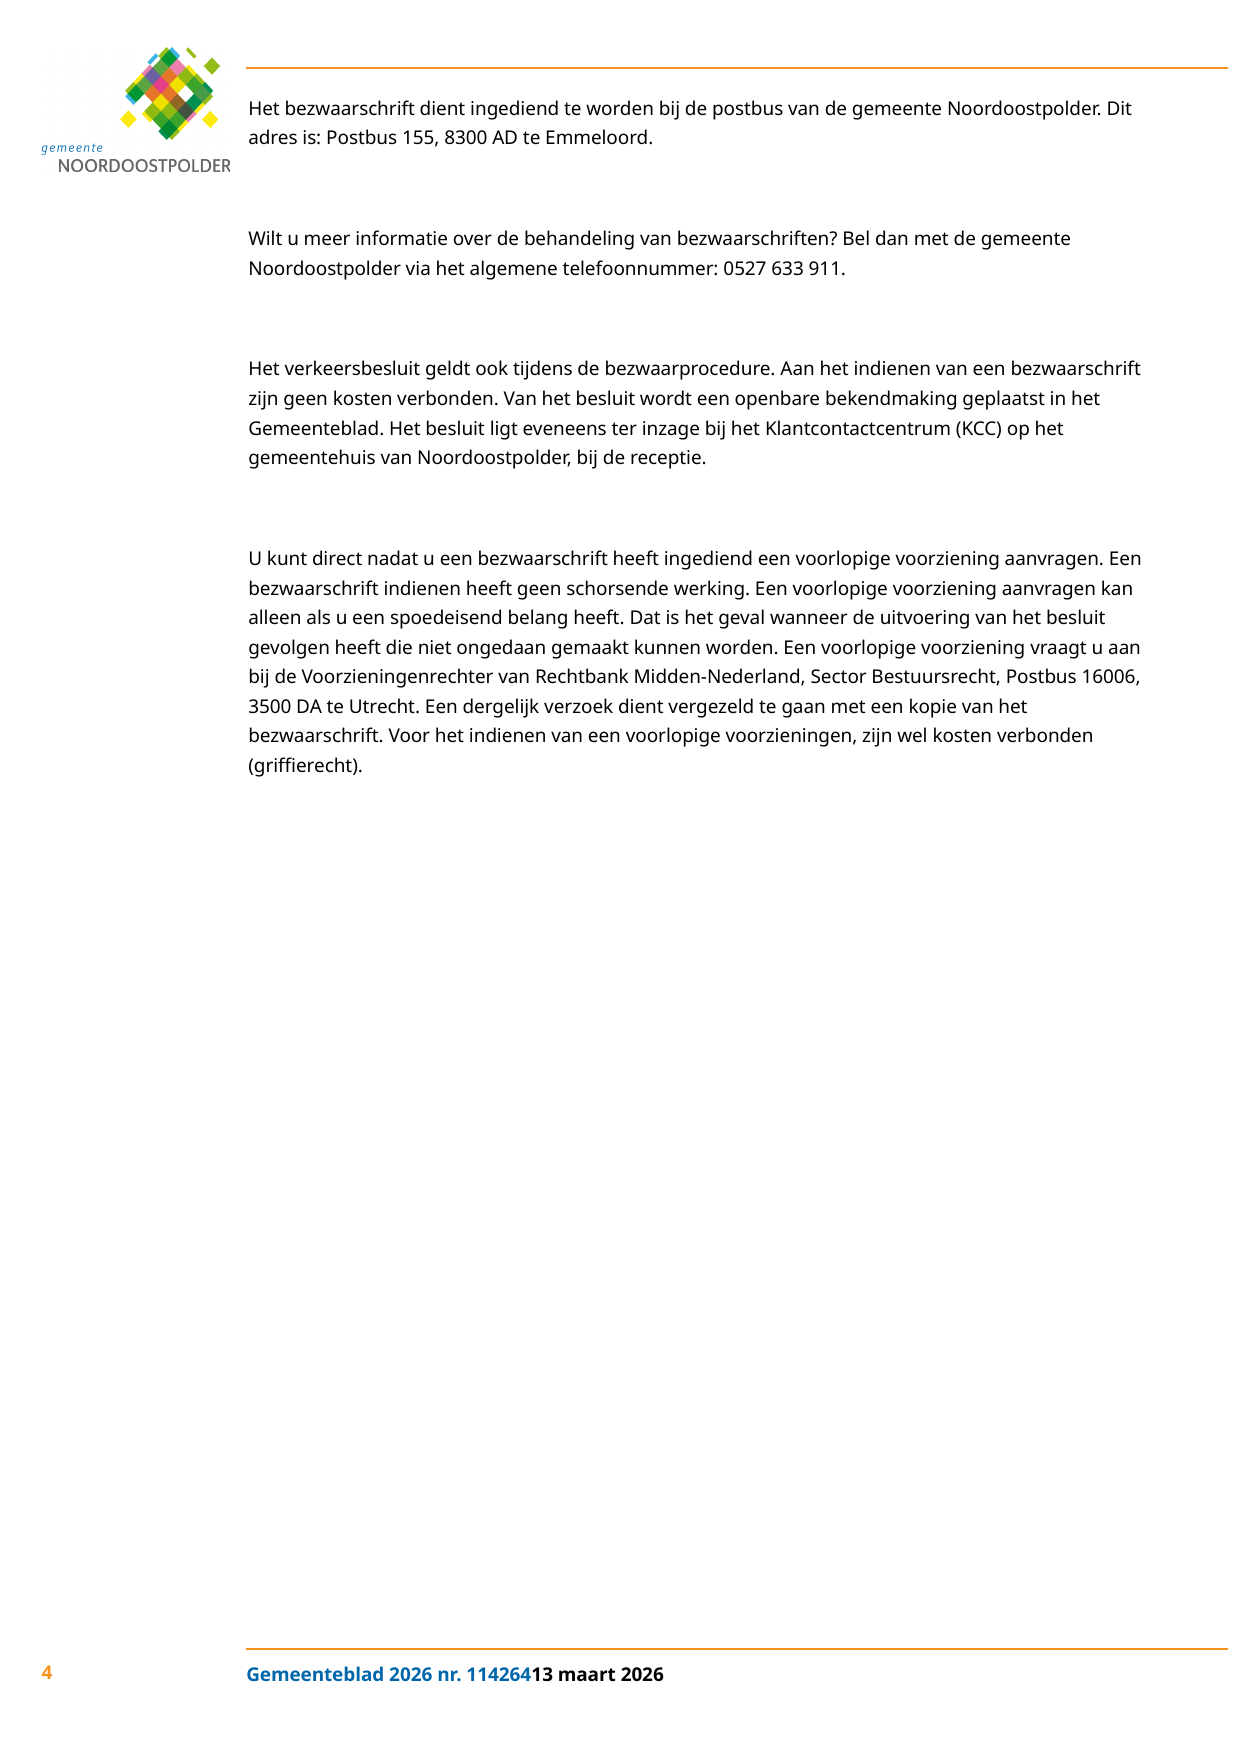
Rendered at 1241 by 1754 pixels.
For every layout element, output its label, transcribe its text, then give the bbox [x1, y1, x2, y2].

text Het bezwaarschrift dient ingediend te worden bij de postbus van de gemeente Noordoostpolder. Dit adres is: Postbus 155, 8300 AD te Emmeloord. [248, 95, 1152, 150]
text Het verkeersbesluit geldt ook tijdens de bezwaarprocedure. Aan het indienen van een bezwaarschrift zijn geen kosten verbonden. Van het besluit wordt een openbare bekendmaking geplaatst in het Gemeenteblad. Het besluit ligt eveneens ter inzage bij het Klantcontactcentrum (KCC) op het gemeentehuis van Noordoostpolder, bij de receptie. [248, 356, 1152, 470]
text U kunt direct nadat u een bezwaarschrift heeft ingediend een voorlopige voorziening aanvragen. Een bezwaarschrift indienen heeft geen schorsende werking. Een voorlopige voorziening aanvragen kan alleen als u een spoedeisend belang heeft. Dat is het geval wanneer de uitvoering van het besluit gevolgen heeft die niet ongedaan gemaakt kunnen worden. Een voorlopige voorziening vraagt u aan bij de Voorzieningenrechter van Rechtbank Midden-Nederland, Sector Bestuursrecht, Postbus 16006, 3500 DA te Utrecht. Een dergelijk verzoek dient vergezeld te gaan met een kopie van het bezwaarschrift. Voor het indienen van een voorlopige voorzieningen, zijn wel kosten verbonden (griffierecht). [248, 545, 1152, 778]
text Wilt u meer informatie over de behandeling van bezwaarschriften? Bel dan met de gemeente Noordoostpolder via het algemene telefoonnummer: 0527 633 911. [248, 225, 1152, 281]
picture [41, 47, 231, 172]
